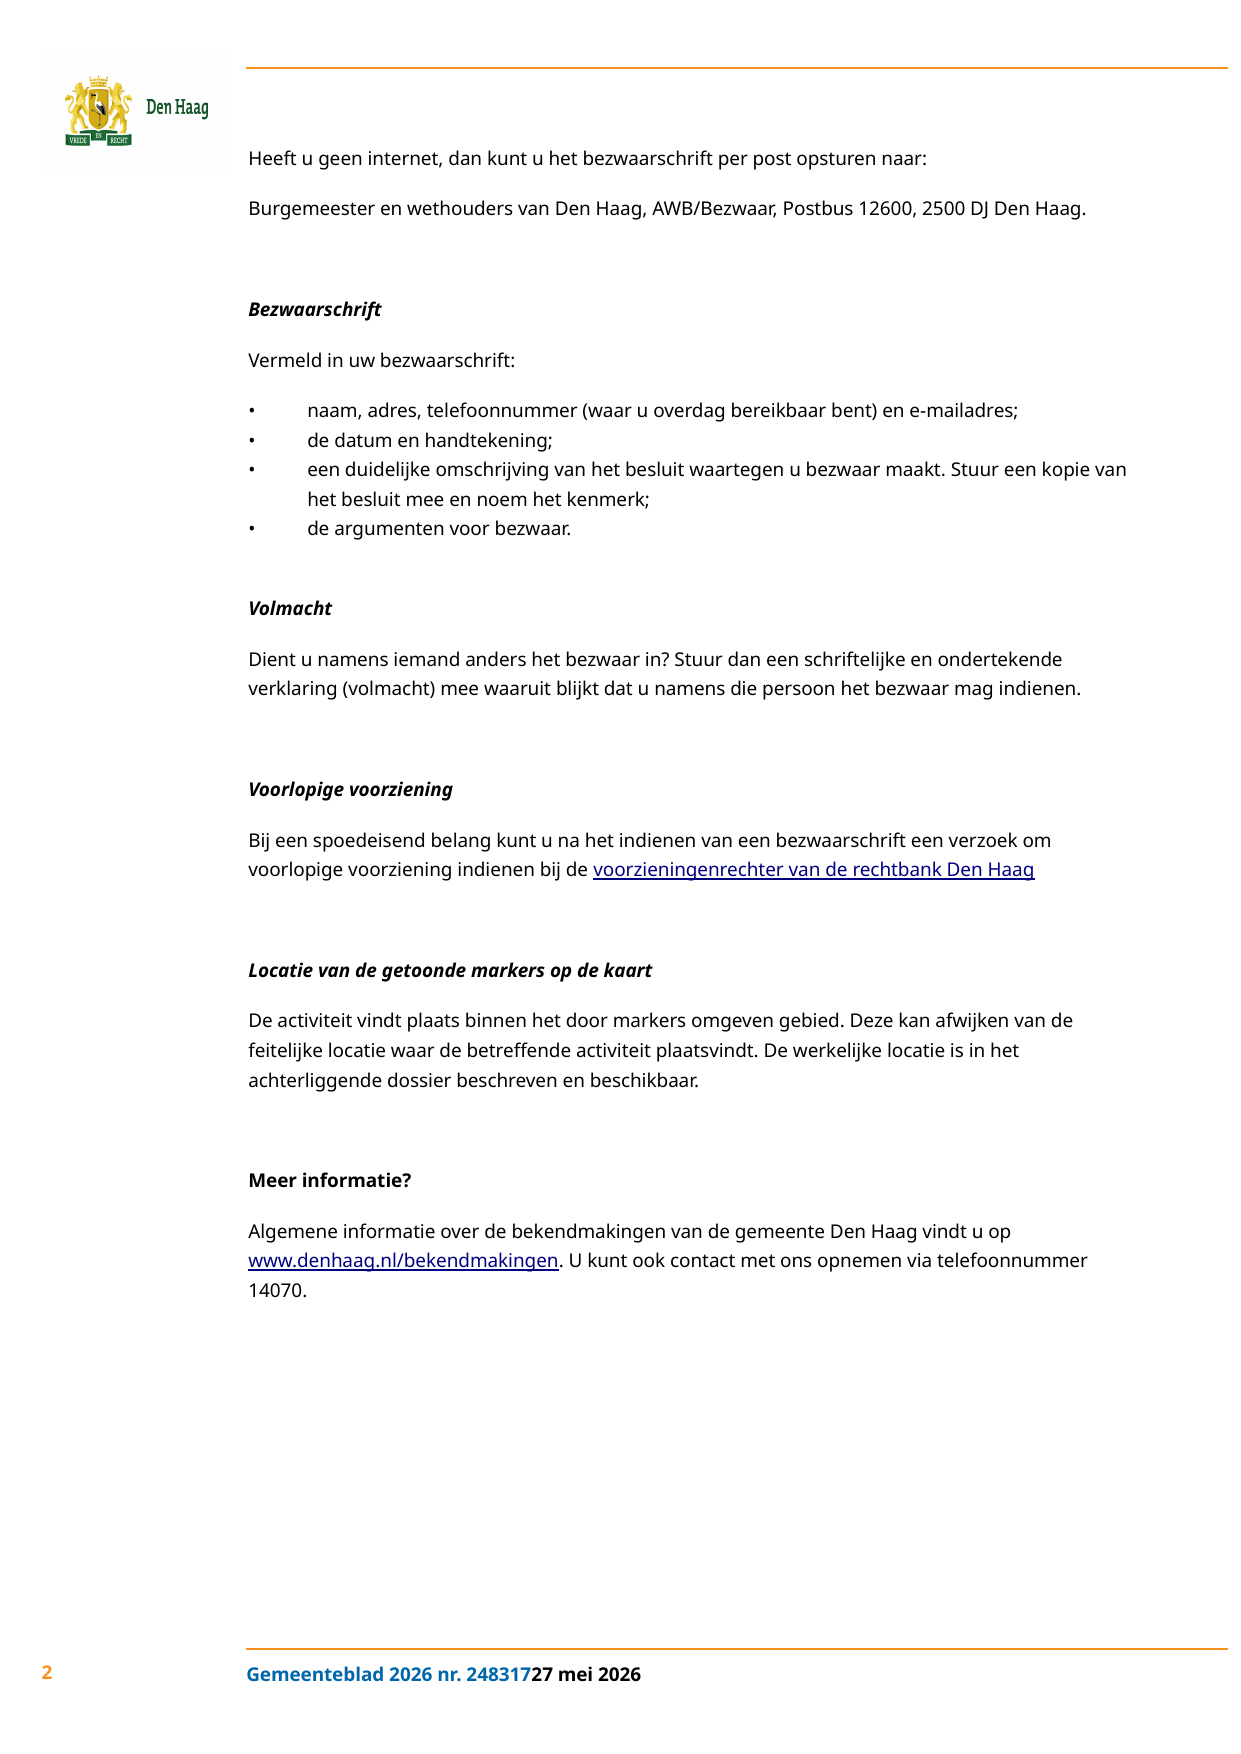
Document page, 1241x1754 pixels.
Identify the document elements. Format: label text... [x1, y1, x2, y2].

text Algemene informatie over de bekendmakingen van de gemeente Den Haag vindt u op www.denhaag.nl/bekendmakingen. U kunt ook contact met ons opnemen via telefoonnummer 14070. [248, 1218, 1152, 1303]
text Bij een spoedeisend belang kunt u na het indienen van een bezwaarschrift een verzoek om voorlopige voorziening indienen bij de voorzieningenrechter van de rechtbank Den Haag [248, 827, 1152, 882]
text Voorlopige voorziening [248, 776, 1152, 802]
text Bezwaarschrift [248, 296, 1152, 322]
text Burgemeester en wethouders van Den Haag, AWB/Bezwaar, Postbus 12600, 2500 DJ Den Haag. [248, 196, 1152, 221]
text Volmacht [248, 596, 1152, 621]
list de argumenten voor bezwaar. [248, 516, 1152, 541]
text Vermeld in uw bezwaarschrift: [248, 347, 1152, 373]
text De activiteit vindt plaats binnen het door markers omgeven gebied. Deze kan afwijken van de feitelijke locatie waar de betreffende activiteit plaatsvindt. De werkelijke locatie is in het achterliggende dossier beschreven en beschikbaar. [248, 1008, 1152, 1093]
text Heeft u geen internet, dan kunt u het bezwaarschrift per post opsturen naar: [248, 145, 1152, 171]
list de datum en handtekening; [248, 427, 1152, 453]
list een duidelijke omschrijving van het besluit waartegen u bezwaar maakt. Stuur een kopie van het besluit mee en noem het kenmerk; [248, 456, 1152, 512]
text Meer informatie? [248, 1168, 1152, 1193]
text Locatie van de getoonde markers op de kaart [248, 957, 1152, 983]
list naam, adres, telefoonnummer (waar u overdag bereikbaar bent) en e-mailadres; [248, 397, 1152, 423]
picture [41, 47, 231, 172]
text Dient u namens iemand anders het bezwaar in? Stuur dan een schriftelijke en ondertekende verklaring (volmacht) mee waaruit blijkt dat u namens die persoon het bezwaar mag indienen. [248, 646, 1152, 701]
